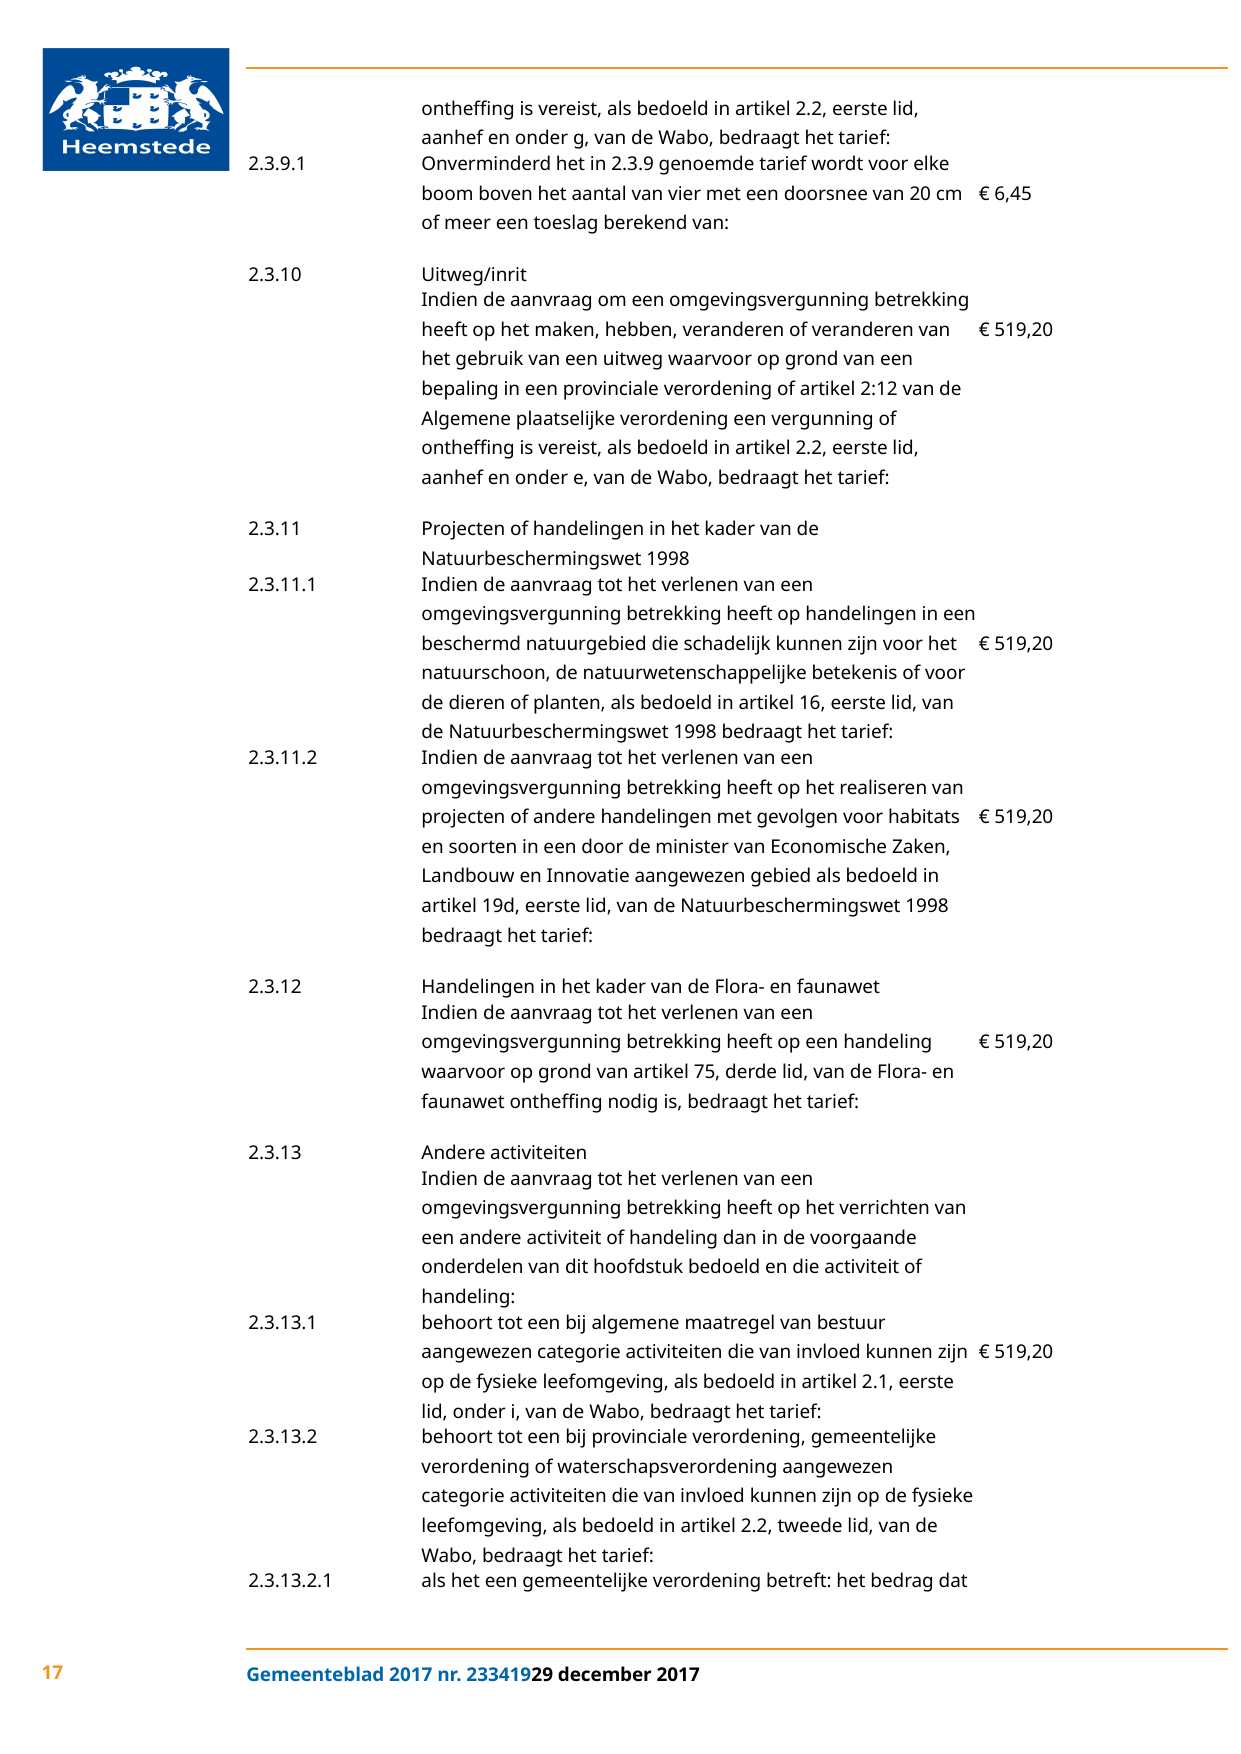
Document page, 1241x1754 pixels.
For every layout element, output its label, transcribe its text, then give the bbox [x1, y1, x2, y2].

table_cell € 519,20 [979, 571, 1152, 744]
table_cell [979, 1114, 1152, 1139]
table_cell 2.3.11.1 [248, 571, 421, 744]
table_cell 2.3.11 [248, 515, 421, 571]
table_cell [979, 948, 1152, 973]
table_cell Handelingen in het kader van de Flora- en faunawet [421, 973, 978, 999]
table_cell Indien de aanvraag tot het verlenen van een omgevingsvergunning betrekking heeft op een handeling waarvoor op grond van artikel 75, derde lid, van de Flora- en faunawet ontheffing nodig is, bedraagt het tarief: [421, 999, 978, 1113]
table_cell 2.3.13.2.1 [248, 1568, 421, 1593]
table_cell Indien de aanvraag tot het verlenen van een omgevingsvergunning betrekking heeft op handelingen in een beschermd natuurgebied die schadelijk kunnen zijn voor het natuurschoon, de natuurwetenschappelijke betekenis of voor de dieren of planten, als bedoeld in artikel 16, eerste lid, van de Natuurbeschermingswet 1998 bedraagt het tarief: [421, 571, 978, 744]
table_cell € 519,20 [979, 286, 1152, 490]
table_cell Andere activiteiten [421, 1139, 978, 1165]
table_cell € 519,20 [979, 1309, 1152, 1423]
table_cell € 519,20 [979, 744, 1152, 948]
table_cell [979, 1568, 1152, 1593]
table_cell 2.3.13 [248, 1139, 421, 1165]
table_cell [979, 261, 1152, 286]
table_cell € 519,20 [979, 999, 1152, 1113]
table_cell [248, 490, 421, 515]
table_cell [248, 999, 421, 1113]
table_cell behoort tot een bij algemene maatregel van bestuur aangewezen categorie activiteiten die van invloed kunnen zijn op de fysieke leefomgeving, als bedoeld in artikel 2.1, eerste lid, onder i, van de Wabo, bedraagt het tarief: [421, 1309, 978, 1423]
table_cell 2.3.10 [248, 261, 421, 286]
table_cell [421, 235, 978, 261]
table_cell [248, 286, 421, 490]
table_cell [248, 1165, 421, 1309]
table_cell Indien de aanvraag tot het verlenen van een omgevingsvergunning betrekking heeft op het realiseren van projecten of andere handelingen met gevolgen voor habitats en soorten in een door de minister van Economische Zaken, Landbouw en Innovatie aangewezen gebied als bedoeld in artikel 19d, eerste lid, van de Natuurbeschermingswet 1998 bedraagt het tarief: [421, 744, 978, 948]
table_cell [248, 948, 421, 973]
table_cell als het een gemeentelijke verordening betreft: het bedrag dat [421, 1568, 978, 1593]
table_cell [248, 235, 421, 261]
picture [41, 47, 231, 172]
table_cell [248, 95, 421, 150]
table_cell Uitweg/inrit [421, 261, 978, 286]
table_cell Indien de aanvraag tot het verlenen van een omgevingsvergunning betrekking heeft op het verrichten van een andere activiteit of handeling dan in de voorgaande onderdelen van dit hoofdstuk bedoeld en die activiteit of handeling: [421, 1165, 978, 1309]
table_cell 2.3.11.2 [248, 744, 421, 948]
table_cell [421, 490, 978, 515]
table_cell 2.3.13.1 [248, 1309, 421, 1423]
table_cell 2.3.9.1 [248, 150, 421, 235]
table_cell [979, 515, 1152, 571]
table_cell [979, 95, 1152, 150]
table_cell Projecten of handelingen in het kader van de Natuurbeschermingswet 1998 [421, 515, 978, 571]
table_cell 2.3.13.2 [248, 1424, 421, 1568]
table_cell [979, 1424, 1152, 1568]
table_cell Onverminderd het in 2.3.9 genoemde tarief wordt voor elke boom boven het aantal van vier met een doorsnee van 20 cm of meer een toeslag berekend van: [421, 150, 978, 235]
table_cell [248, 1114, 421, 1139]
table_cell [979, 1165, 1152, 1309]
table_cell behoort tot een bij provinciale verordening, gemeentelijke verordening of waterschapsverordening aangewezen categorie activiteiten die van invloed kunnen zijn op de fysieke leefomgeving, als bedoeld in artikel 2.2, tweede lid, van de Wabo, bedraagt het tarief: [421, 1424, 978, 1568]
table_cell € 6,45 [979, 150, 1152, 235]
table_cell [421, 948, 978, 973]
table_cell 2.3.12 [248, 973, 421, 999]
table_cell [979, 973, 1152, 999]
table_cell [979, 1139, 1152, 1165]
table_cell [979, 490, 1152, 515]
table_cell [421, 1114, 978, 1139]
table_cell Indien de aanvraag om een omgevingsvergunning betrekking heeft op het maken, hebben, veranderen of veranderen van het gebruik van een uitweg waarvoor op grond van een bepaling in een provinciale verordening of artikel 2:12 van de Algemene plaatselijke verordening een vergunning of ontheffing is vereist, als bedoeld in artikel 2.2, eerste lid, aanhef en onder e, van de Wabo, bedraagt het tarief: [421, 286, 978, 490]
table_cell ontheffing is vereist, als bedoeld in artikel 2.2, eerste lid, aanhef en onder g, van de Wabo, bedraagt het tarief: [421, 95, 978, 150]
table_cell [979, 235, 1152, 261]
